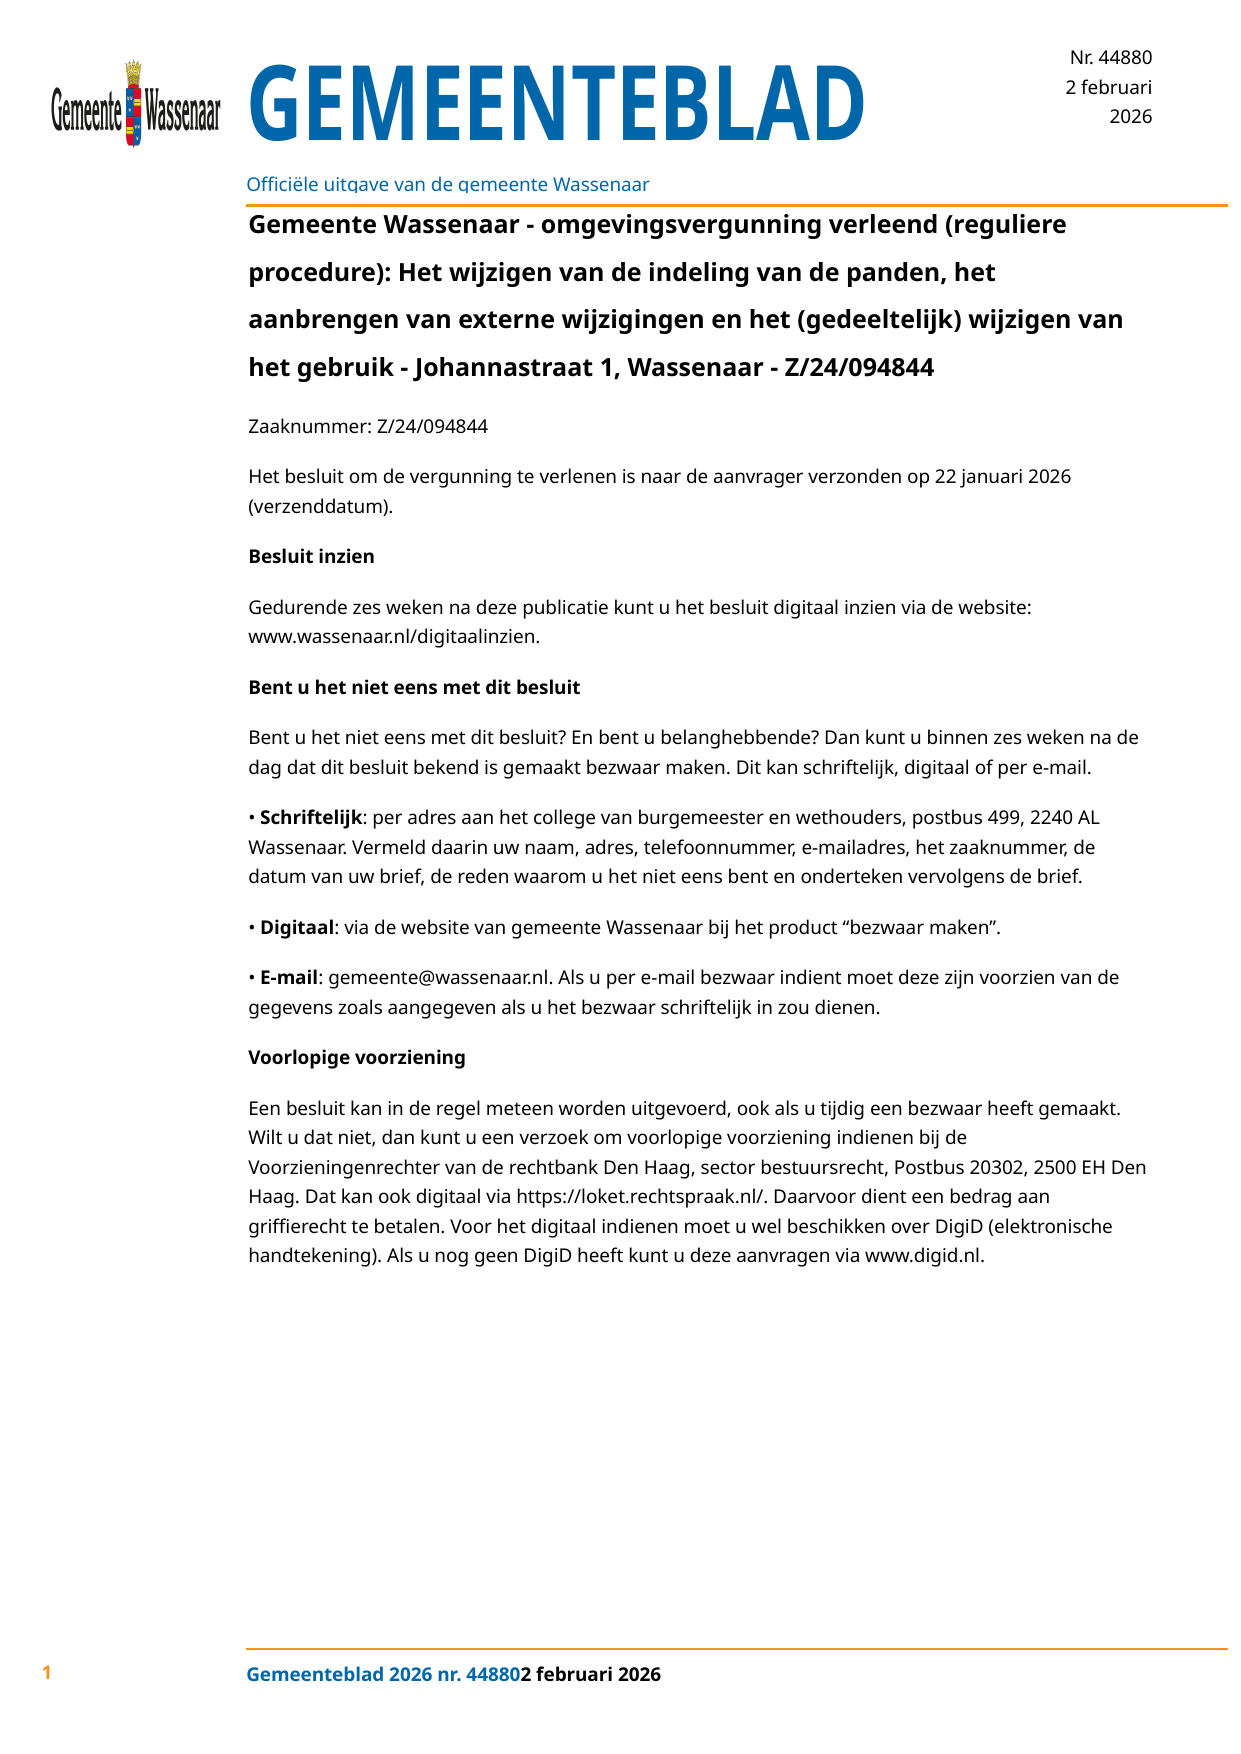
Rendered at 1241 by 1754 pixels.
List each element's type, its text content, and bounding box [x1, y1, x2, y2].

text Een besluit kan in de regel meteen worden uitgevoerd, ook als u tijdig een bezwaar heeft gemaakt. Wilt u dat niet, dan kunt u een verzoek om voorlopige voorziening indienen bij de Voorzieningenrechter van de rechtbank Den Haag, sector bestuursrecht, Postbus 20302, 2500 EH Den Haag. Dat kan ook digitaal via https://loket.rechtspraak.nl/. Daarvoor dient een bedrag aan griffierecht te betalen. Voor het digitaal indienen moet u wel beschikken over DigiD (elektronische handtekening). Als u nog geen DigiD heeft kunt u deze aanvragen via www.digid.nl. [248, 1095, 1152, 1268]
text • Digitaal: via de website van gemeente Wassenaar bij het product “bezwaar maken”. [248, 914, 1152, 940]
text Zaaknummer: Z/24/094844 [248, 413, 1152, 439]
text • E-mail: gemeente@wassenaar.nl. Als u per e-mail bezwaar indient moet deze zijn voorzien van de gegevens zoals aangegeven als u het bezwaar schriftelijk in zou dienen. [248, 964, 1152, 1020]
text Het besluit om de vergunning te verlenen is naar de aanvrager verzonden op 22 januari 2026 (verzenddatum). [248, 463, 1152, 519]
text Gemeente Wassenaar - omgevingsvergunning verleend (reguliere procedure): Het wijzigen van de indeling van de panden, het aanbrengen van externe wijzigingen en het (gedeeltelijk) wijzigen van het gebruik - Johannastraat 1, Wassenaar - Z/24/094844 [248, 207, 1152, 384]
text Voorlopige voorziening [248, 1044, 1152, 1070]
picture [41, 47, 231, 172]
text Bent u het niet eens met dit besluit? En bent u belanghebbende? Dan kunt u binnen zes weken na de dag dat dit besluit bekend is gemaakt bezwaar maken. Dit kan schriftelijk, digitaal of per e-mail. [248, 724, 1152, 780]
text Besluit inzien [248, 543, 1152, 569]
text Gedurende zes weken na deze publicatie kunt u het besluit digitaal inzien via de website: www.wassenaar.nl/digitaalinzien. [248, 594, 1152, 649]
text • Schriftelijk: per adres aan het college van burgemeester en wethouders, postbus 499, 2240 AL Wassenaar. Vermeld daarin uw naam, adres, telefoonnummer, e-mailadres, het zaaknummer, de datum van uw brief, de reden waarom u het niet eens bent en onderteken vervolgens de brief. [248, 804, 1152, 889]
text Bent u het niet eens met dit besluit [248, 674, 1152, 700]
